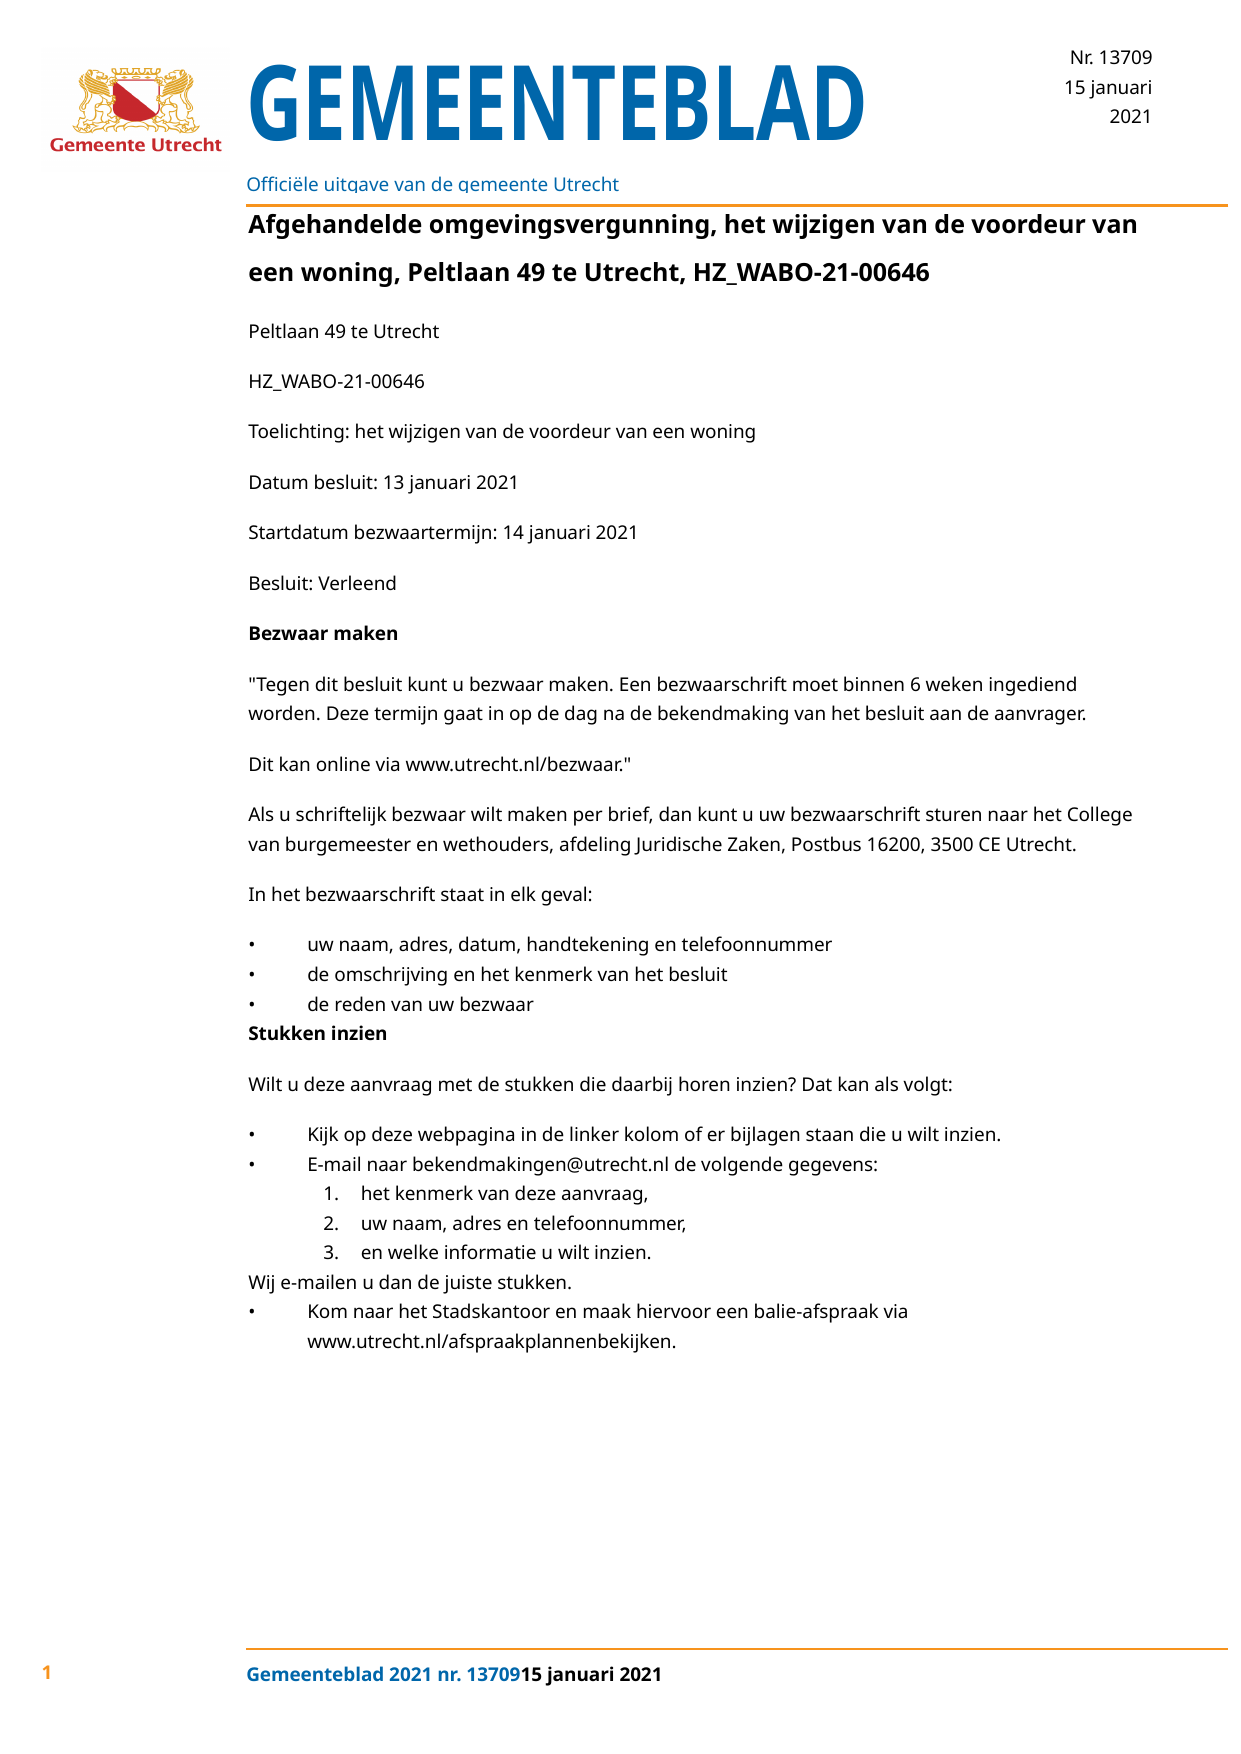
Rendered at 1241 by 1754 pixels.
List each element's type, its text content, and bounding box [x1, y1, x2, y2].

text Wilt u deze aanvraag met de stukken die daarbij horen inzien? Dat kan als volgt: [248, 1071, 1152, 1097]
text Bezwaar maken [248, 620, 1152, 646]
text Dit kan online via www.utrecht.nl/bezwaar." [248, 751, 1152, 777]
text Stukken inzien [248, 1020, 1152, 1046]
list en welke informatie u wilt inzien. [323, 1239, 1152, 1265]
picture [41, 47, 231, 172]
text In het bezwaarschrift staat in elk geval: [248, 881, 1152, 907]
text Afgehandelde omgevingsvergunning, het wijzigen van de voordeur van een woning, Peltlaan 49 te Utrecht, HZ_WABO-21-00646 [248, 207, 1152, 288]
text Startdatum bezwaartermijn: 14 januari 2021 [248, 519, 1152, 545]
list de omschrijving en het kenmerk van het besluit [248, 961, 1152, 987]
list uw naam, adres, datum, handtekening en telefoonnummer [248, 932, 1152, 957]
text HZ_WABO-21-00646 [248, 368, 1152, 394]
list Kijk op deze webpagina in de linker kolom of er bijlagen staan die u wilt inzien. [248, 1121, 1152, 1147]
list het kenmerk van deze aanvraag, [323, 1180, 1152, 1206]
text Als u schriftelijk bezwaar wilt maken per brief, dan kunt u uw bezwaarschrift sturen naar het College van burgemeester en wethouders, afdeling Juridische Zaken, Postbus 16200, 3500 CE Utrecht. [248, 801, 1152, 857]
text Datum besluit: 13 januari 2021 [248, 469, 1152, 495]
text Toelichting: het wijzigen van de voordeur van een woning [248, 419, 1152, 444]
text Peltlaan 49 te Utrecht [248, 318, 1152, 344]
list E-mail naar bekendmakingen@utrecht.nl de volgende gegevens: [248, 1151, 1152, 1177]
text Wij e-mailen u dan de juiste stukken. [248, 1269, 1152, 1295]
list Kom naar het Stadskantoor en maak hiervoor een balie-afspraak via www.utrecht.nl/afspraakplannenbekijken. [248, 1299, 1152, 1354]
text Besluit: Verleend [248, 570, 1152, 596]
list de reden van uw bezwaar [248, 991, 1152, 1017]
text "Tegen dit besluit kunt u bezwaar maken. Een bezwaarschrift moet binnen 6 weken ingediend worden. Deze termijn gaat in op de dag na de bekendmaking van het besluit aan de aanvrager. [248, 671, 1152, 726]
list uw naam, adres en telefoonnummer, [323, 1210, 1152, 1236]
